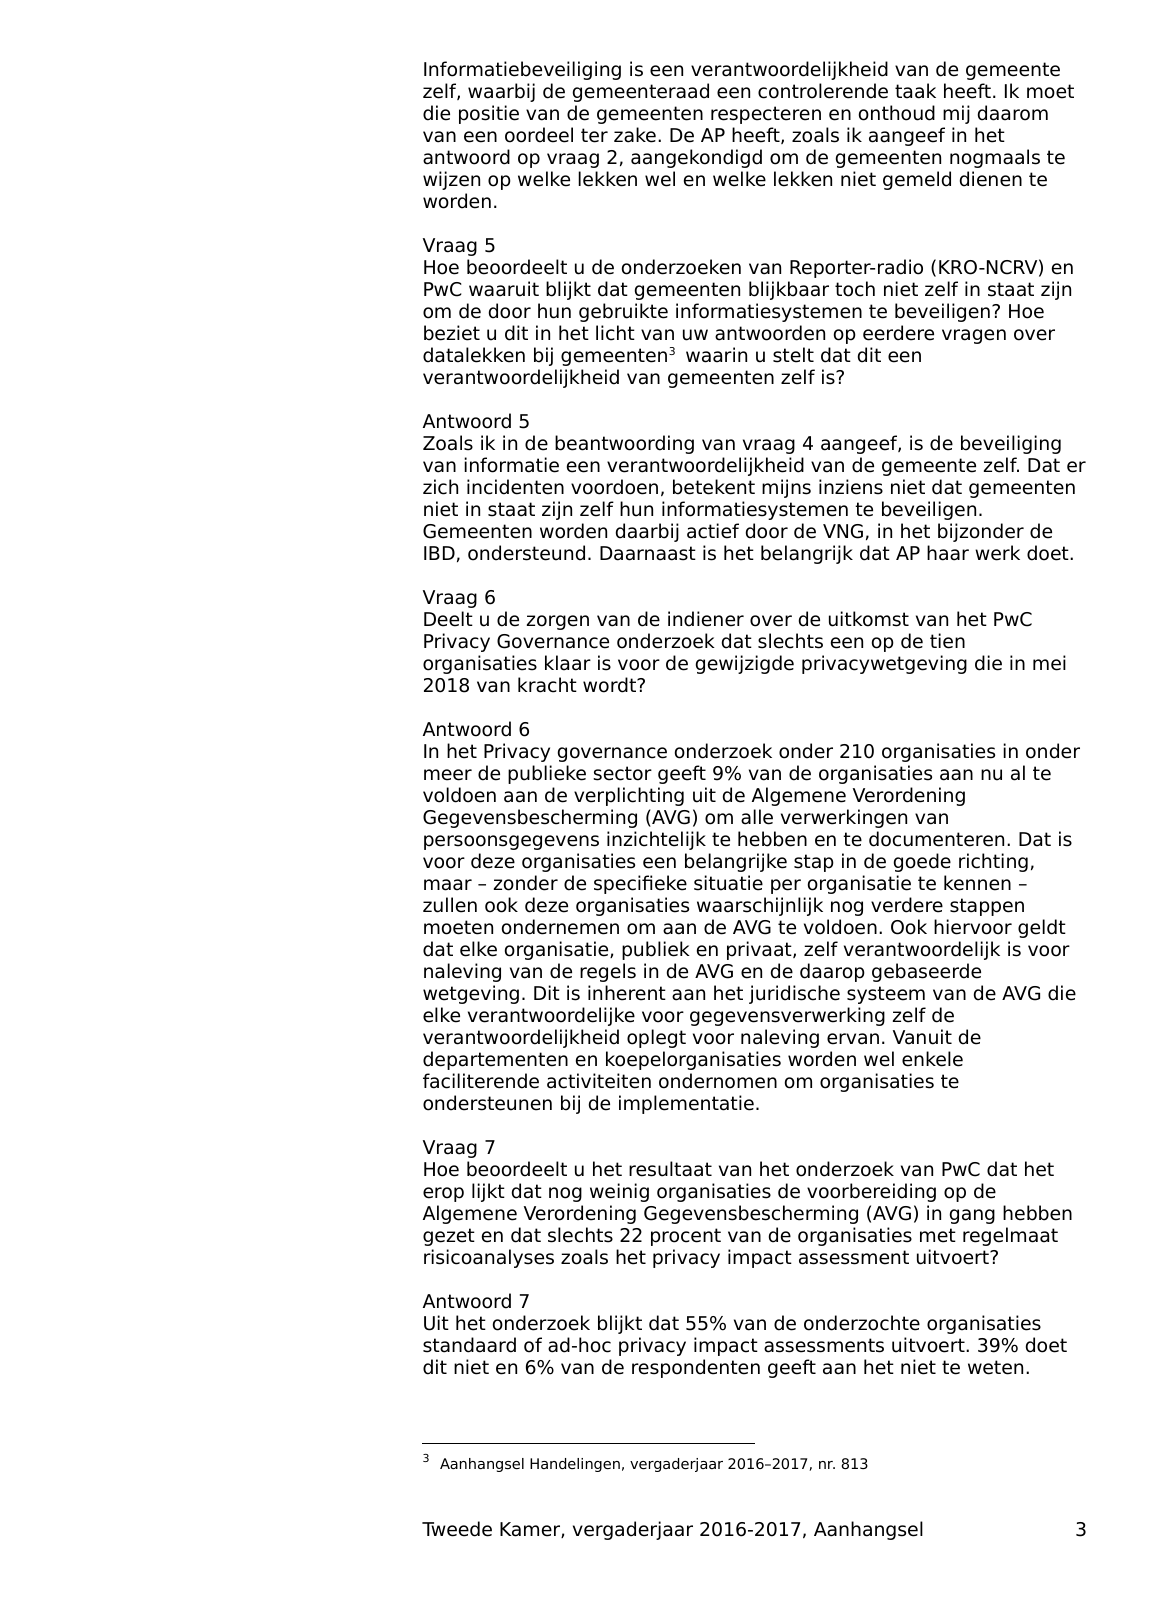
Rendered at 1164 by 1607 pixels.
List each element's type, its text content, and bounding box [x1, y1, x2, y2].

text Vraag 6 [422, 587, 1087, 609]
text Vraag 5 [422, 235, 1087, 257]
text Antwoord 7 [422, 1291, 1087, 1313]
text Antwoord 5 [422, 411, 1087, 433]
text In het Privacy governance onderzoek onder 210 organisaties in onder meer de publieke sector geeft 9% van de organisaties aan nu al te voldoen aan de verplichting uit de Algemene Verordening Gegevensbescherming (AVG) om alle verwerkingen van persoonsgegevens inzichtelijk te hebben en te documenteren. Dat is voor deze organisaties een belangrijke stap in de goede richting, maar – zonder de specifieke situatie per organisatie te kennen – zullen ook deze organisaties waarschijnlijk nog verdere stappen moeten ondernemen om aan de AVG te voldoen. Ook hiervoor geldt dat elke organisatie, publiek en privaat, zelf verantwoordelijk is voor naleving van de regels in de AVG en de daarop gebaseerde wetgeving. Dit is inherent aan het juridische systeem van de AVG die elke verantwoordelijke voor gegevensverwerking zelf de verantwoordelijkheid oplegt voor naleving ervan. Vanuit de departementen en koepelorganisaties worden wel enkele faciliterende activiteiten ondernomen om organisaties te ondersteunen bij de implementatie. [422, 741, 1087, 1115]
text Deelt u de zorgen van de indiener over de uitkomst van het PwC Privacy Governance onderzoek dat slechts een op de tien organisaties klaar is voor de gewijzigde privacywetgeving die in mei 2018 van kracht wordt? [422, 609, 1087, 697]
text Uit het onderzoek blijkt dat 55% van de onderzochte organisaties standaard of ad-hoc privacy impact assessments uitvoert. 39% doet dit niet en 6% van de respondenten geeft aan het niet te weten. [422, 1313, 1087, 1379]
text Zoals ik in de beantwoording van vraag 4 aangeef, is de beveiliging van informatie een verantwoordelijkheid van de gemeente zelf. Dat er zich incidenten voordoen, betekent mijns inziens niet dat gemeenten niet in staat zijn zelf hun informatiesystemen te beveiligen. Gemeenten worden daarbij actief door de VNG, in het bijzonder de IBD, ondersteund. Daarnaast is het belangrijk dat AP haar werk doet. [422, 433, 1087, 565]
text Antwoord 6 [422, 719, 1087, 741]
text Hoe beoordeelt u het resultaat van het onderzoek van PwC dat het erop lijkt dat nog weinig organisaties de voorbereiding op de Algemene Verordening Gegevensbescherming (AVG) in gang hebben gezet en dat slechts 22 procent van de organisaties met regelmaat risicoanalyses zoals het privacy impact assessment uitvoert? [422, 1159, 1087, 1269]
text Hoe beoordeelt u de onderzoeken van Reporter-radio (KRO-NCRV) en PwC waaruit blijkt dat gemeenten blijkbaar toch niet zelf in staat zijn om de door hun gebruikte informatiesystemen te beveiligen? Hoe beziet u dit in het licht van uw antwoorden op eerdere vragen over datalekken bij gemeenten waarin u stelt dat dit een verantwoordelijkheid van gemeenten zelf is? [422, 257, 1087, 389]
text Vraag 7 [422, 1137, 1087, 1159]
text Aanhangsel Handelingen, vergaderjaar 2016–2017, nr. 813 [422, 1452, 1087, 1474]
text Informatiebeveiliging is een verantwoordelijkheid van de gemeente zelf, waarbij de gemeenteraad een controlerende taak heeft. Ik moet die positie van de gemeenten respecteren en onthoud mij daarom van een oordeel ter zake. De AP heeft, zoals ik aangeef in het antwoord op vraag 2, aangekondigd om de gemeenten nogmaals te wijzen op welke lekken wel en welke lekken niet gemeld dienen te worden. [422, 59, 1087, 213]
